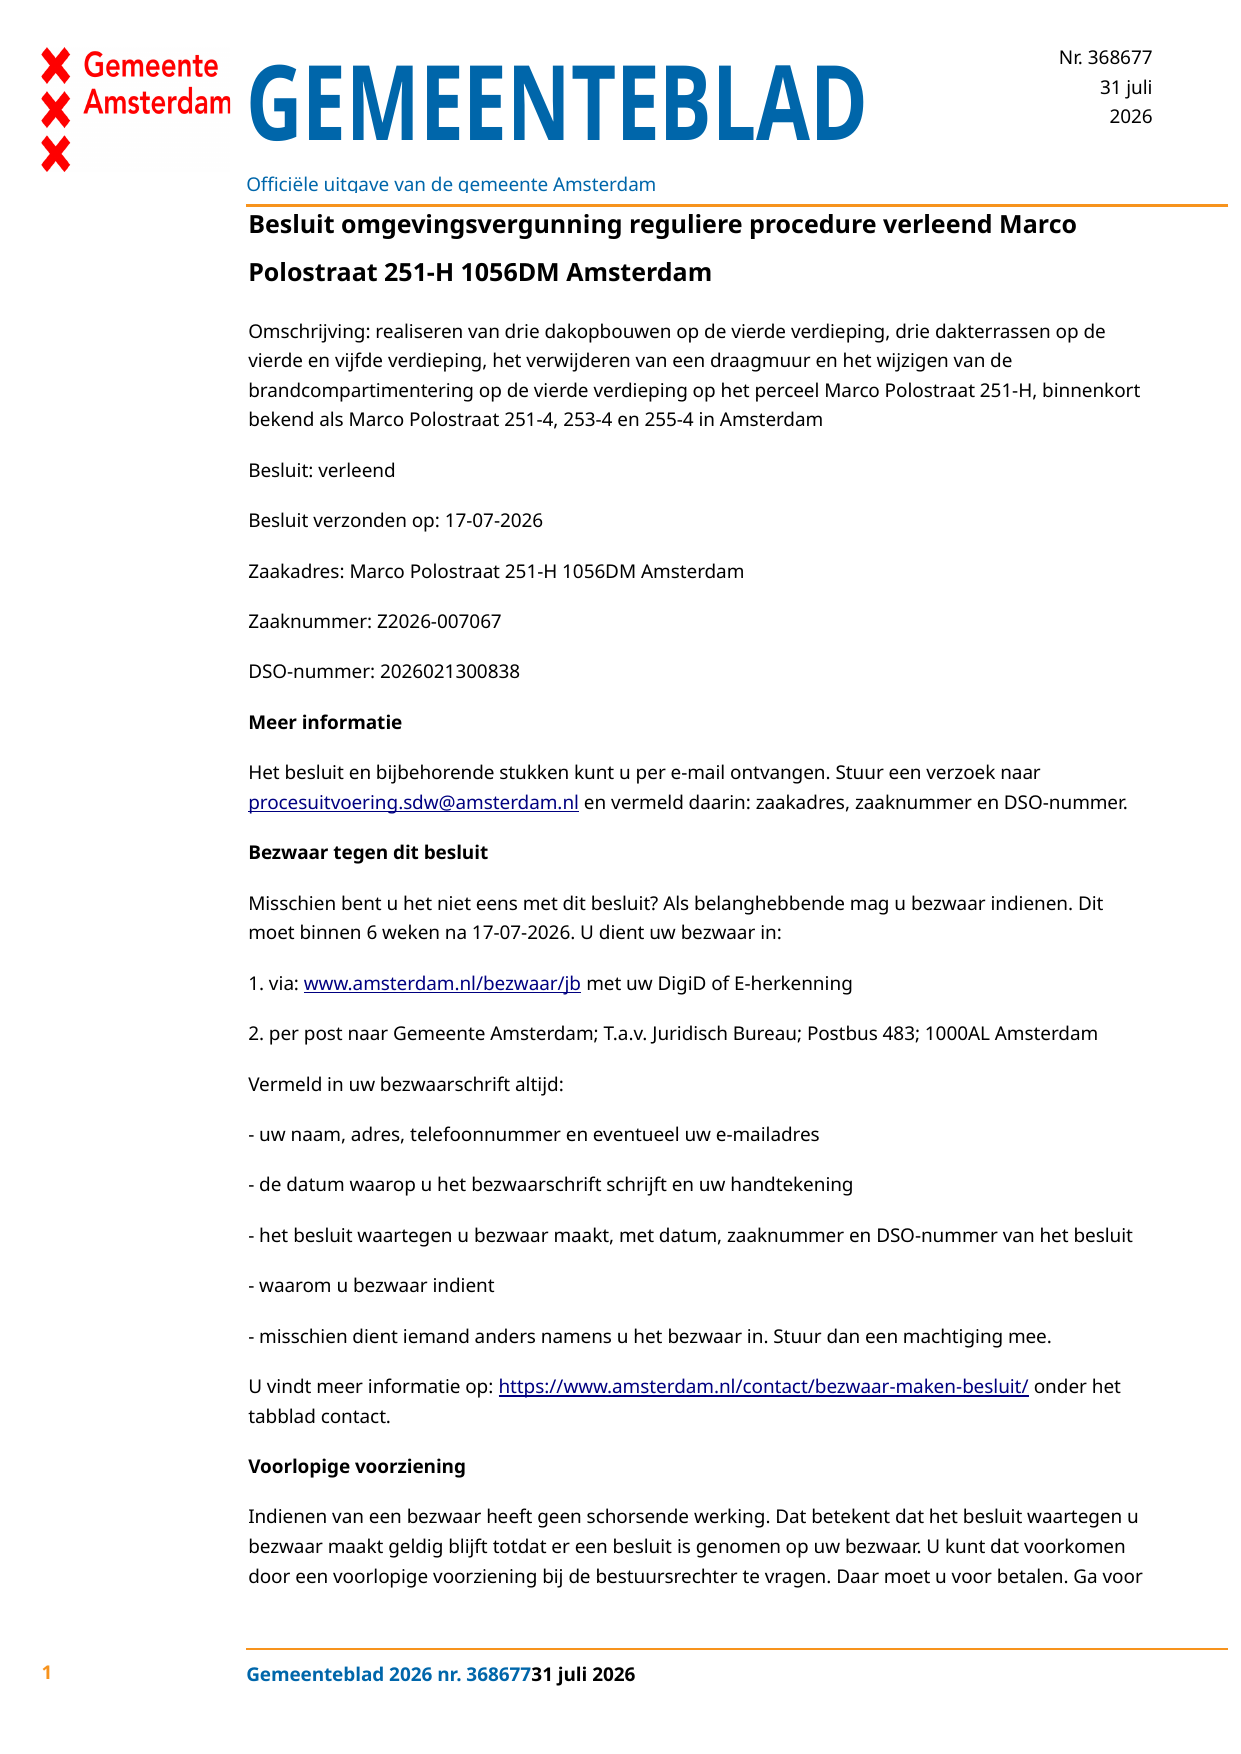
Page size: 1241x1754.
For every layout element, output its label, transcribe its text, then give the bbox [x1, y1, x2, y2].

text Zaakadres: Marco Polostraat 251-H 1056DM Amsterdam [248, 558, 1152, 584]
text Vermeld in uw bezwaarschrift altijd: [248, 1071, 1152, 1097]
text Voorlopige voorziening [248, 1453, 1152, 1479]
text 2. per post naar Gemeente Amsterdam; T.a.v. Juridisch Bureau; Postbus 483; 1000AL Amsterdam [248, 1020, 1152, 1046]
text - waarom u bezwaar indient [248, 1272, 1152, 1298]
text - uw naam, adres, telefoonnummer en eventueel uw e-mailadres [248, 1121, 1152, 1147]
text - het besluit waartegen u bezwaar maakt, met datum, zaaknummer en DSO-nummer van het besluit [248, 1222, 1152, 1248]
text U vindt meer informatie op: https://www.amsterdam.nl/contact/bezwaar-maken-besluit/ onder het tabblad contact. [248, 1373, 1152, 1429]
text Meer informatie [248, 709, 1152, 735]
text Besluit omgevingsvergunning reguliere procedure verleend Marco Polostraat 251-H 1056DM Amsterdam [248, 207, 1152, 288]
text Bezwaar tegen dit besluit [248, 839, 1152, 865]
text Besluit verzonden op: 17-07-2026 [248, 507, 1152, 533]
text Het besluit en bijbehorende stukken kunt u per e-mail ontvangen. Stuur een verzoek naar procesuitvoering.sdw@amsterdam.nl en vermeld daarin: zaakadres, zaaknummer en DSO-nummer. [248, 759, 1152, 815]
text DSO-nummer: 2026021300838 [248, 659, 1152, 684]
text 1. via: www.amsterdam.nl/bezwaar/jb met uw DigiD of E-herkenning [248, 970, 1152, 996]
text - de datum waarop u het bezwaarschrift schrijft en uw handtekening [248, 1172, 1152, 1197]
text Indienen van een bezwaar heeft geen schorsende werking. Dat betekent dat het besluit waartegen u bezwaar maakt geldig blijft totdat er een besluit is genomen op uw bezwaar. U kunt dat voorkomen door een voorlopige voorziening bij de bestuursrechter te vragen. Daar moet u voor betalen. Ga voor [248, 1504, 1152, 1589]
text Omschrijving: realiseren van drie dakopbouwen op de vierde verdieping, drie dakterrassen op de vierde en vijfde verdieping, het verwijderen van een draagmuur en het wijzigen van de brandcompartimentering op de vierde verdieping op het perceel Marco Polostraat 251-H, binnenkort bekend als Marco Polostraat 251-4, 253-4 en 255-4 in Amsterdam [248, 318, 1152, 432]
text Misschien bent u het niet eens met dit besluit? Als belanghebbende mag u bezwaar indienen. Dit moet binnen 6 weken na 17-07-2026. U dient uw bezwaar in: [248, 890, 1152, 945]
picture [41, 47, 231, 172]
text - misschien dient iemand anders namens u het bezwaar in. Stuur dan een machtiging mee. [248, 1323, 1152, 1349]
text Besluit: verleend [248, 457, 1152, 483]
text Zaaknummer: Z2026-007067 [248, 608, 1152, 634]
